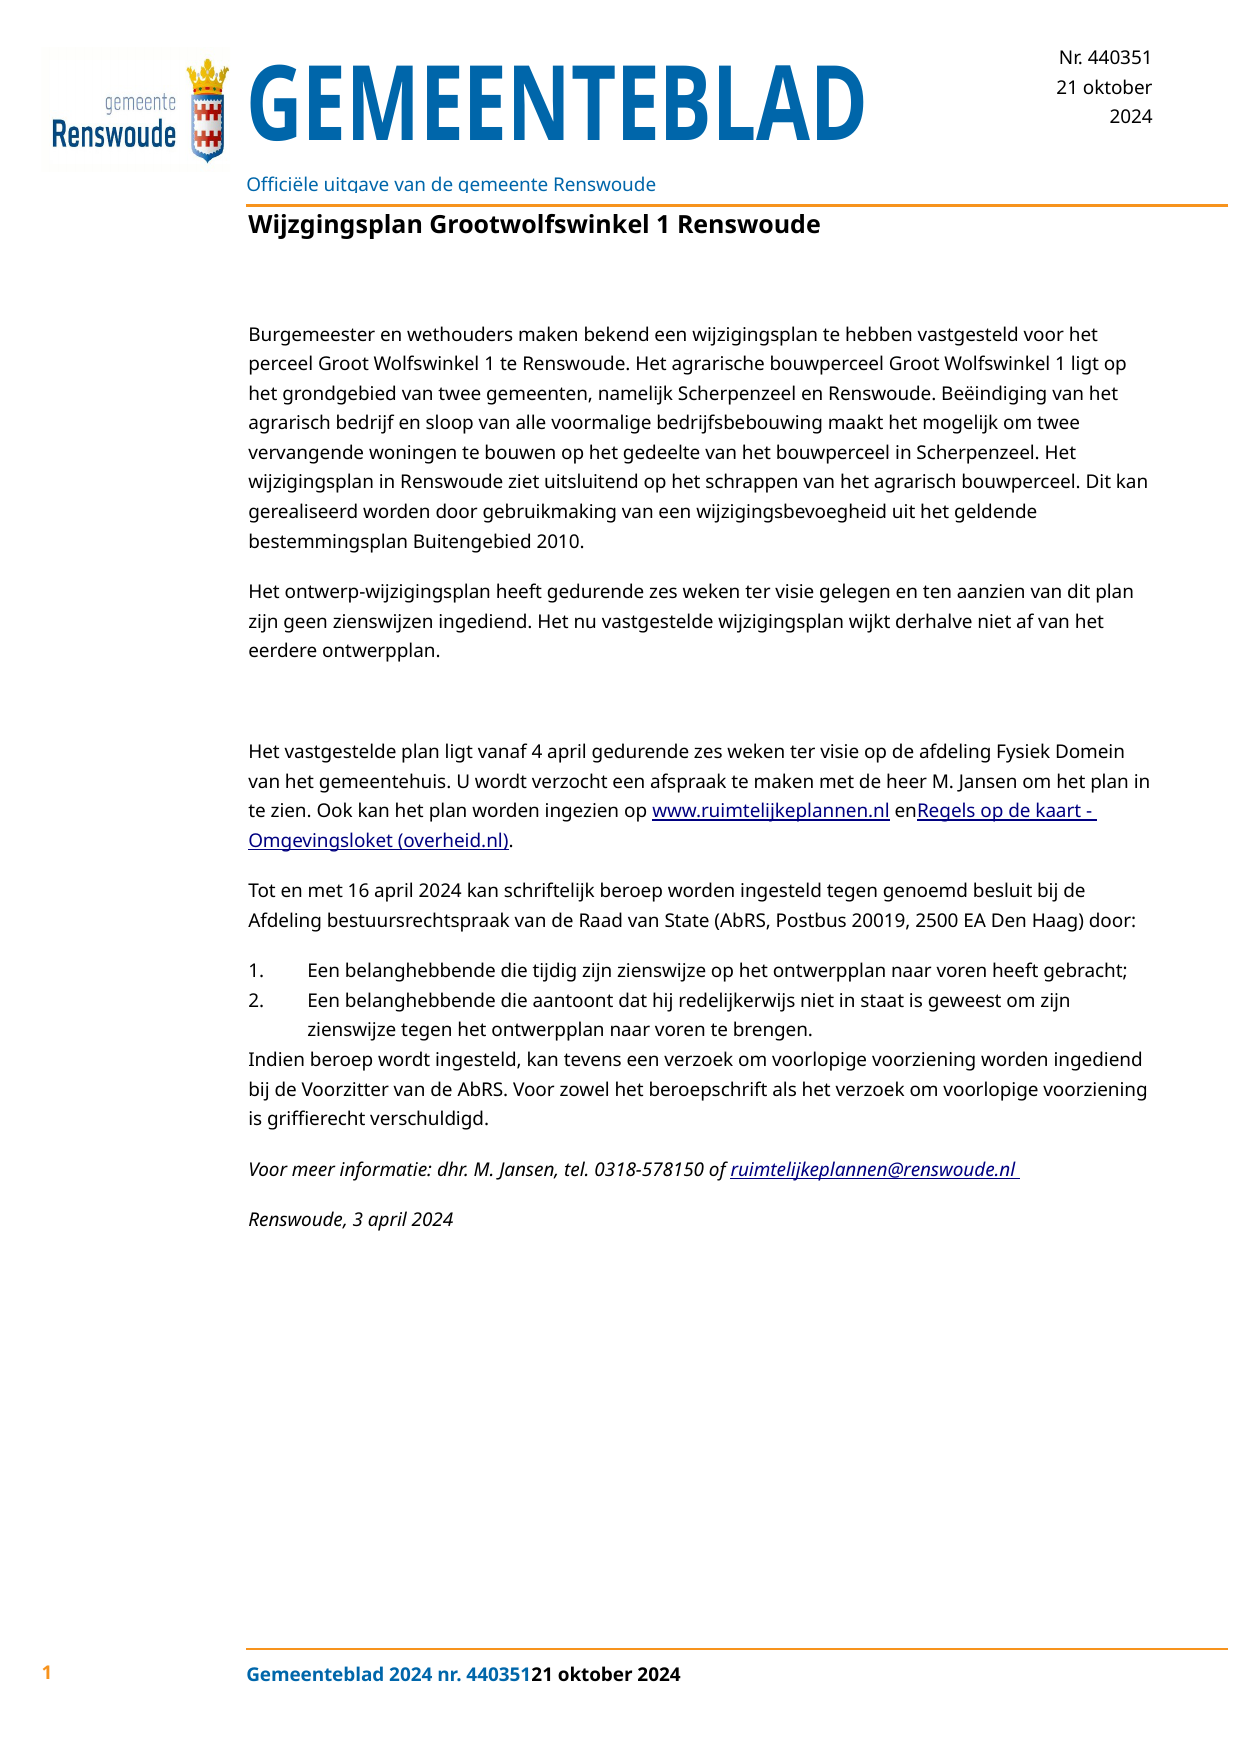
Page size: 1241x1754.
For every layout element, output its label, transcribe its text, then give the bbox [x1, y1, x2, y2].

text Het ontwerp-wijzigingsplan heeft gedurende zes weken ter visie gelegen en ten aanzien van dit plan zijn geen zienswijzen ingediend. Het nu vastgestelde wijzigingsplan wijkt derhalve niet af van het eerdere ontwerpplan. [248, 578, 1152, 663]
list Een belanghebbende die tijdig zijn zienswijze op het ontwerpplan naar voren heeft gebracht; [248, 957, 1152, 983]
picture [41, 47, 231, 172]
text Wijzgingsplan Grootwolfswinkel 1 Renswoude [248, 207, 1152, 241]
list Een belanghebbende die aantoont dat hij redelijkerwijs niet in staat is geweest om zijn zienswijze tegen het ontwerpplan naar voren te brengen. [248, 987, 1152, 1042]
text Renswoude, 3 april 2024 [248, 1206, 1152, 1232]
text Voor meer informatie: dhr. M. Jansen, tel. 0318-578150 of ruimtelijkeplannen@renswoude.nl [248, 1156, 1152, 1181]
text Het vastgestelde plan ligt vanaf 4 april gedurende zes weken ter visie op de afdeling Fysiek Domein van het gemeentehuis. U wordt verzocht een afspraak te maken met de heer M. Jansen om het plan in te zien. Ook kan het plan worden ingezien op www.ruimtelijkeplannen.nl enRegels op de kaart - Omgevingsloket (overheid.nl). [248, 738, 1152, 853]
text Indien beroep wordt ingesteld, kan tevens een verzoek om voorlopige voorziening worden ingediend bij de Voorzitter van de AbRS. Voor zowel het beroepschrift als het verzoek om voorlopige voorziening is griffierecht verschuldigd. [248, 1046, 1152, 1131]
text Tot en met 16 april 2024 kan schriftelijk beroep worden ingesteld tegen genoemd besluit bij de Afdeling bestuursrechtspraak van de Raad van State (AbRS, Postbus 20019, 2500 EA Den Haag) door: [248, 877, 1152, 933]
text Burgemeester en wethouders maken bekend een wijzigingsplan te hebben vastgesteld voor het perceel Groot Wolfswinkel 1 te Renswoude. Het agrarische bouwperceel Groot Wolfswinkel 1 ligt op het grondgebied van twee gemeenten, namelijk Scherpenzeel en Renswoude. Beëindiging van het agrarisch bedrijf en sloop van alle voormalige bedrijfsbebouwing maakt het mogelijk om twee vervangende woningen te bouwen op het gedeelte van het bouwperceel in Scherpenzeel. Het wijzigingsplan in Renswoude ziet uitsluitend op het schrappen van het agrarisch bouwperceel. Dit kan gerealiseerd worden door gebruikmaking van een wijzigingsbevoegheid uit het geldende bestemmingsplan Buitengebied 2010. [248, 321, 1152, 553]
